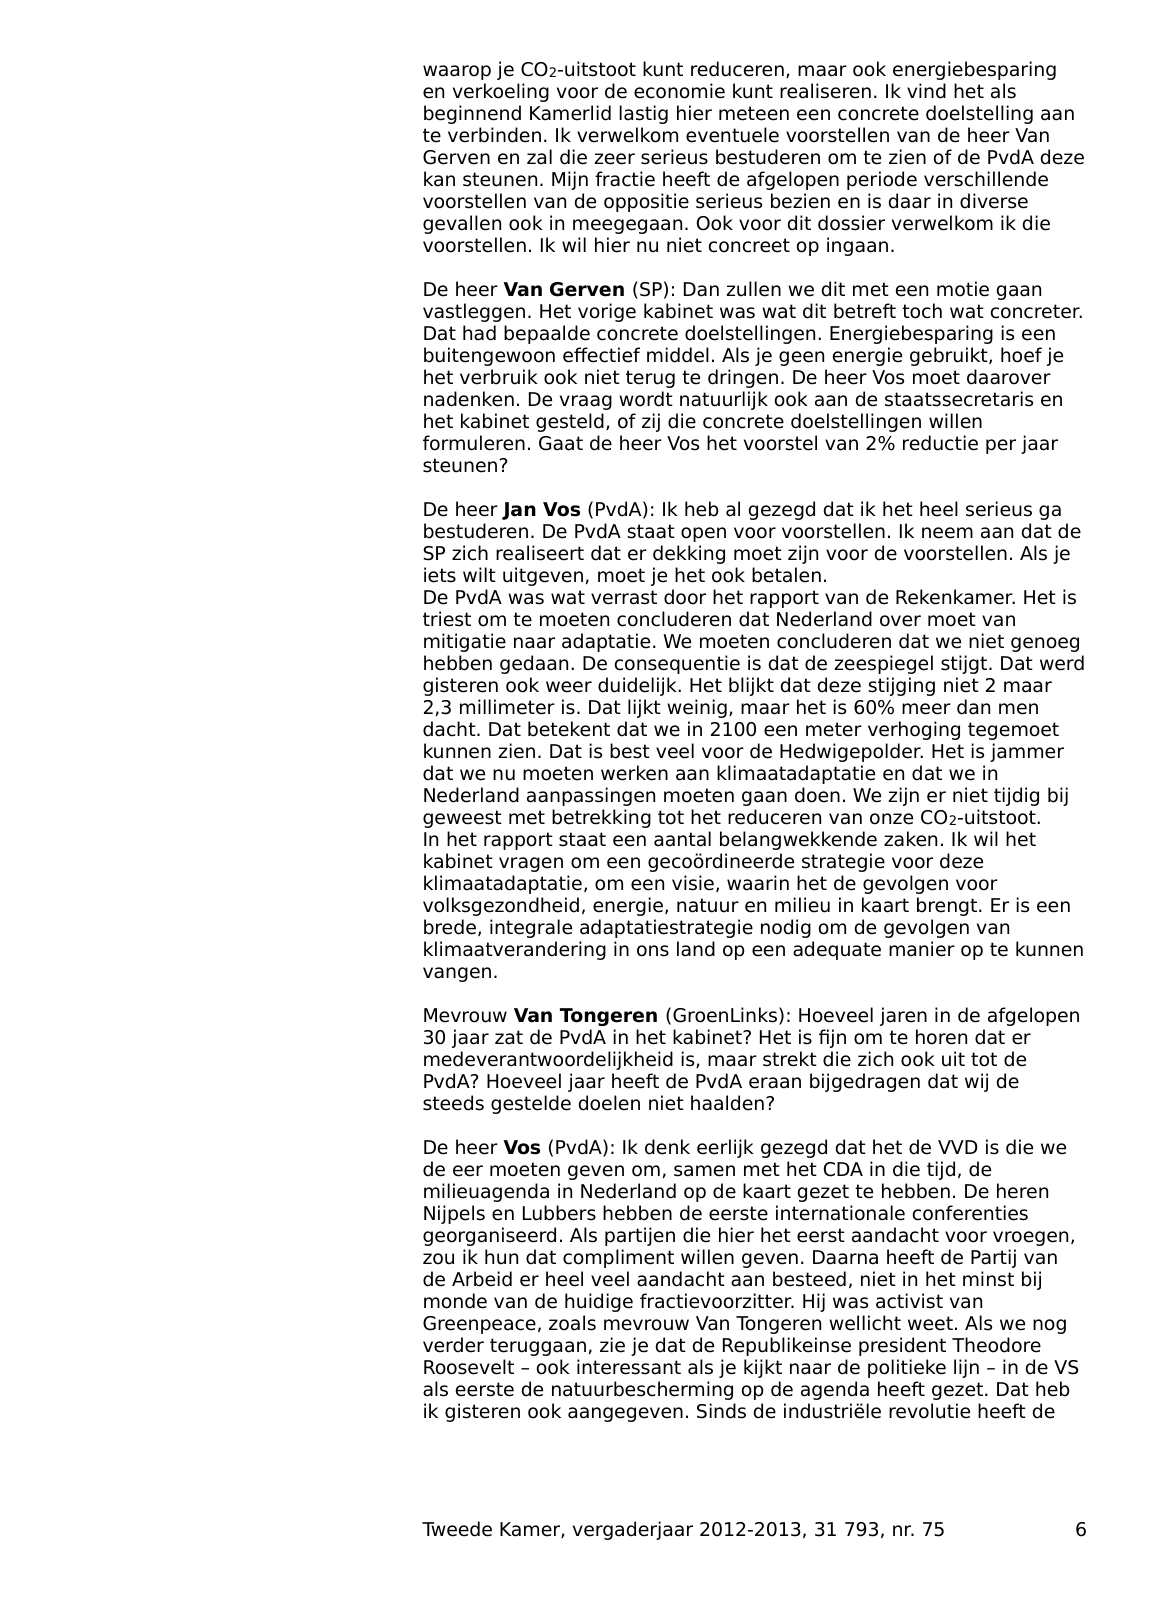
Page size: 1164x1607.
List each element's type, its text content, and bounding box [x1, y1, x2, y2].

text De heer Van Gerven (SP): Dan zullen we dit met een motie gaan vastleggen. Het vorige kabinet was wat dit betreft toch wat concreter. Dat had bepaalde concrete doelstellingen. Energiebesparing is een buitengewoon effectief middel. Als je geen energie gebruikt, hoef je het verbruik ook niet terug te dringen. De heer Vos moet daarover nadenken. De vraag wordt natuurlijk ook aan de staatssecretaris en het kabinet gesteld, of zij die concrete doelstellingen willen formuleren. Gaat de heer Vos het voorstel van 2% reductie per jaar steunen? [422, 279, 1087, 477]
text De heer Vos (PvdA): Ik denk eerlijk gezegd dat het de VVD is die we de eer moeten geven om, samen met het CDA in die tijd, de milieuagenda in Nederland op de kaart gezet te hebben. De heren Nijpels en Lubbers hebben de eerste internationale conferenties georganiseerd. Als partijen die hier het eerst aandacht voor vroegen, zou ik hun dat compliment willen geven. Daarna heeft de Partij van de Arbeid er heel veel aandacht aan besteed, niet in het minst bij monde van de huidige fractievoorzitter. Hij was activist van Greenpeace, zoals mevrouw Van Tongeren wellicht weet. Als we nog verder teruggaan, zie je dat de Republikeinse president Theodore Roosevelt – ook interessant als je kijkt naar de politieke lijn – in de VS als eerste de natuurbescherming op de agenda heeft gezet. Dat heb ik gisteren ook aangegeven. Sinds de industriële revolutie heeft de [422, 1137, 1087, 1423]
text De heer Jan Vos (PvdA): Ik heb al gezegd dat ik het heel serieus ga bestuderen. De PvdA staat open voor voorstellen. Ik neem aan dat de SP zich realiseert dat er dekking moet zijn voor de voorstellen. Als je iets wilt uitgeven, moet je het ook betalen. [422, 499, 1087, 587]
text De PvdA was wat verrast door het rapport van de Rekenkamer. Het is triest om te moeten concluderen dat Nederland over moet van mitigatie naar adaptatie. We moeten concluderen dat we niet genoeg hebben gedaan. De consequentie is dat de zeespiegel stijgt. Dat werd gisteren ook weer duidelijk. Het blijkt dat deze stijging niet 2 maar 2,3 millimeter is. Dat lijkt weinig, maar het is 60% meer dan men dacht. Dat betekent dat we in 2100 een meter verhoging tegemoet kunnen zien. Dat is best veel voor de Hedwigepolder. Het is jammer dat we nu moeten werken aan klimaatadaptatie en dat we in Nederland aanpassingen moeten gaan doen. We zijn er niet tijdig bij geweest met betrekking tot het reduceren van onze CO2-uitstoot. [422, 587, 1087, 829]
text Mevrouw Van Tongeren (GroenLinks): Hoeveel jaren in de afgelopen 30 jaar zat de PvdA in het kabinet? Het is fijn om te horen dat er medeverantwoordelijkheid is, maar strekt die zich ook uit tot de PvdA? Hoeveel jaar heeft de PvdA eraan bijgedragen dat wij de steeds gestelde doelen niet haalden? [422, 1005, 1087, 1115]
text In het rapport staat een aantal belangwekkende zaken. Ik wil het kabinet vragen om een gecoördineerde strategie voor deze klimaatadaptatie, om een visie, waarin het de gevolgen voor volksgezondheid, energie, natuur en milieu in kaart brengt. Er is een brede, integrale adaptatiestrategie nodig om de gevolgen van klimaatverandering in ons land op een adequate manier op te kunnen vangen. [422, 829, 1087, 983]
text waarop je CO2-uitstoot kunt reduceren, maar ook energiebesparing en verkoeling voor de economie kunt realiseren. Ik vind het als beginnend Kamerlid lastig hier meteen een concrete doelstelling aan te verbinden. Ik verwelkom eventuele voorstellen van de heer Van Gerven en zal die zeer serieus bestuderen om te zien of de PvdA deze kan steunen. Mijn fractie heeft de afgelopen periode verschillende voorstellen van de oppositie serieus bezien en is daar in diverse gevallen ook in meegegaan. Ook voor dit dossier verwelkom ik die voorstellen. Ik wil hier nu niet concreet op ingaan. [422, 59, 1087, 257]
